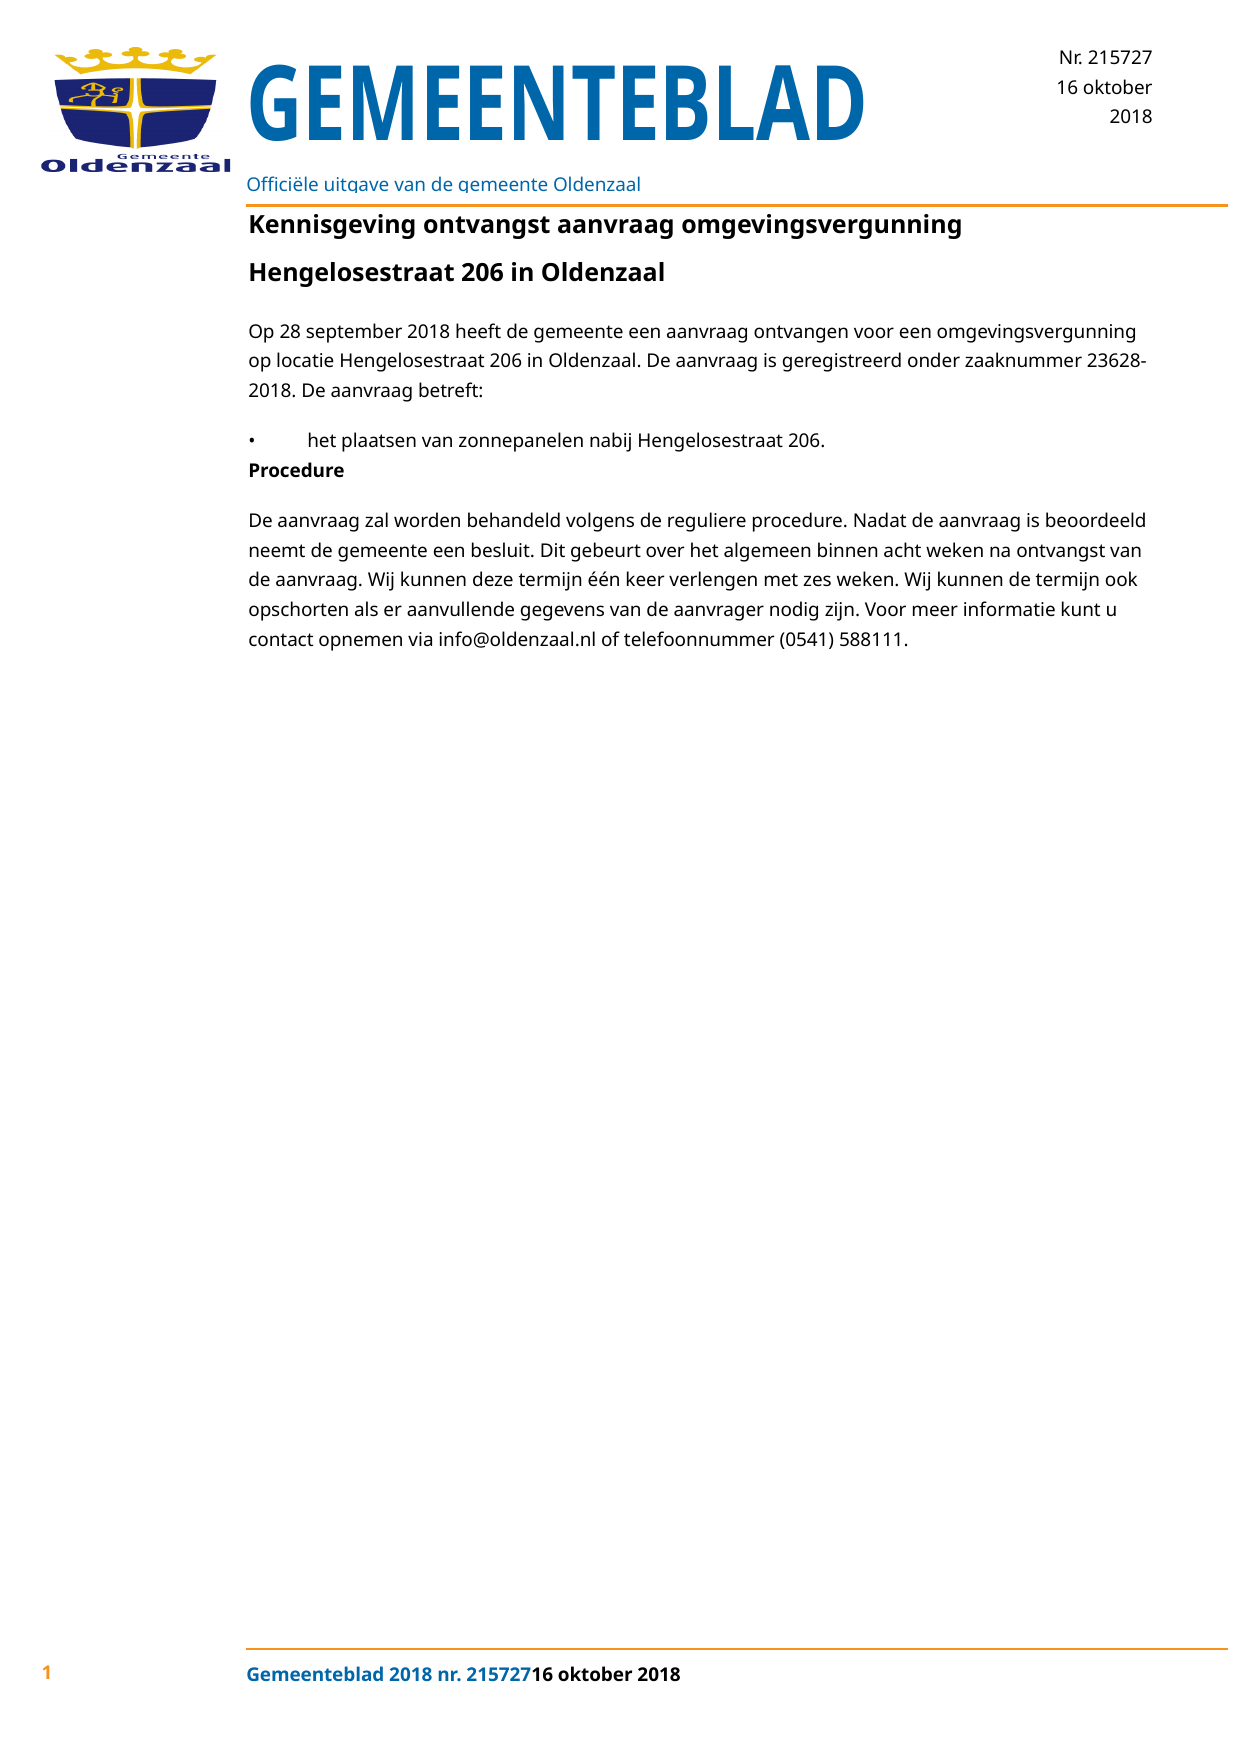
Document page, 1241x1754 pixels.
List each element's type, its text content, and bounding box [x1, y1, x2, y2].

text Kennisgeving ontvangst aanvraag omgevingsvergunning Hengelosestraat 206 in Oldenzaal [248, 207, 1152, 288]
list het plaatsen van zonnepanelen nabij Hengelosestraat 206. [248, 427, 1152, 453]
picture [41, 47, 231, 172]
text Op 28 september 2018 heeft de gemeente een aanvraag ontvangen voor een omgevingsvergunning op locatie Hengelosestraat 206 in Oldenzaal. De aanvraag is geregistreerd onder zaaknummer 23628-2018. De aanvraag betreft: [248, 318, 1152, 403]
text De aanvraag zal worden behandeld volgens de reguliere procedure. Nadat de aanvraag is beoordeeld neemt de gemeente een besluit. Dit gebeurt over het algemeen binnen acht weken na ontvangst van de aanvraag. Wij kunnen deze termijn één keer verlengen met zes weken. Wij kunnen de termijn ook opschorten als er aanvullende gegevens van de aanvrager nodig zijn. Voor meer informatie kunt u contact opnemen via info@oldenzaal.nl of telefoonnummer (0541) 588111. [248, 507, 1152, 652]
text Procedure [248, 457, 1152, 483]
